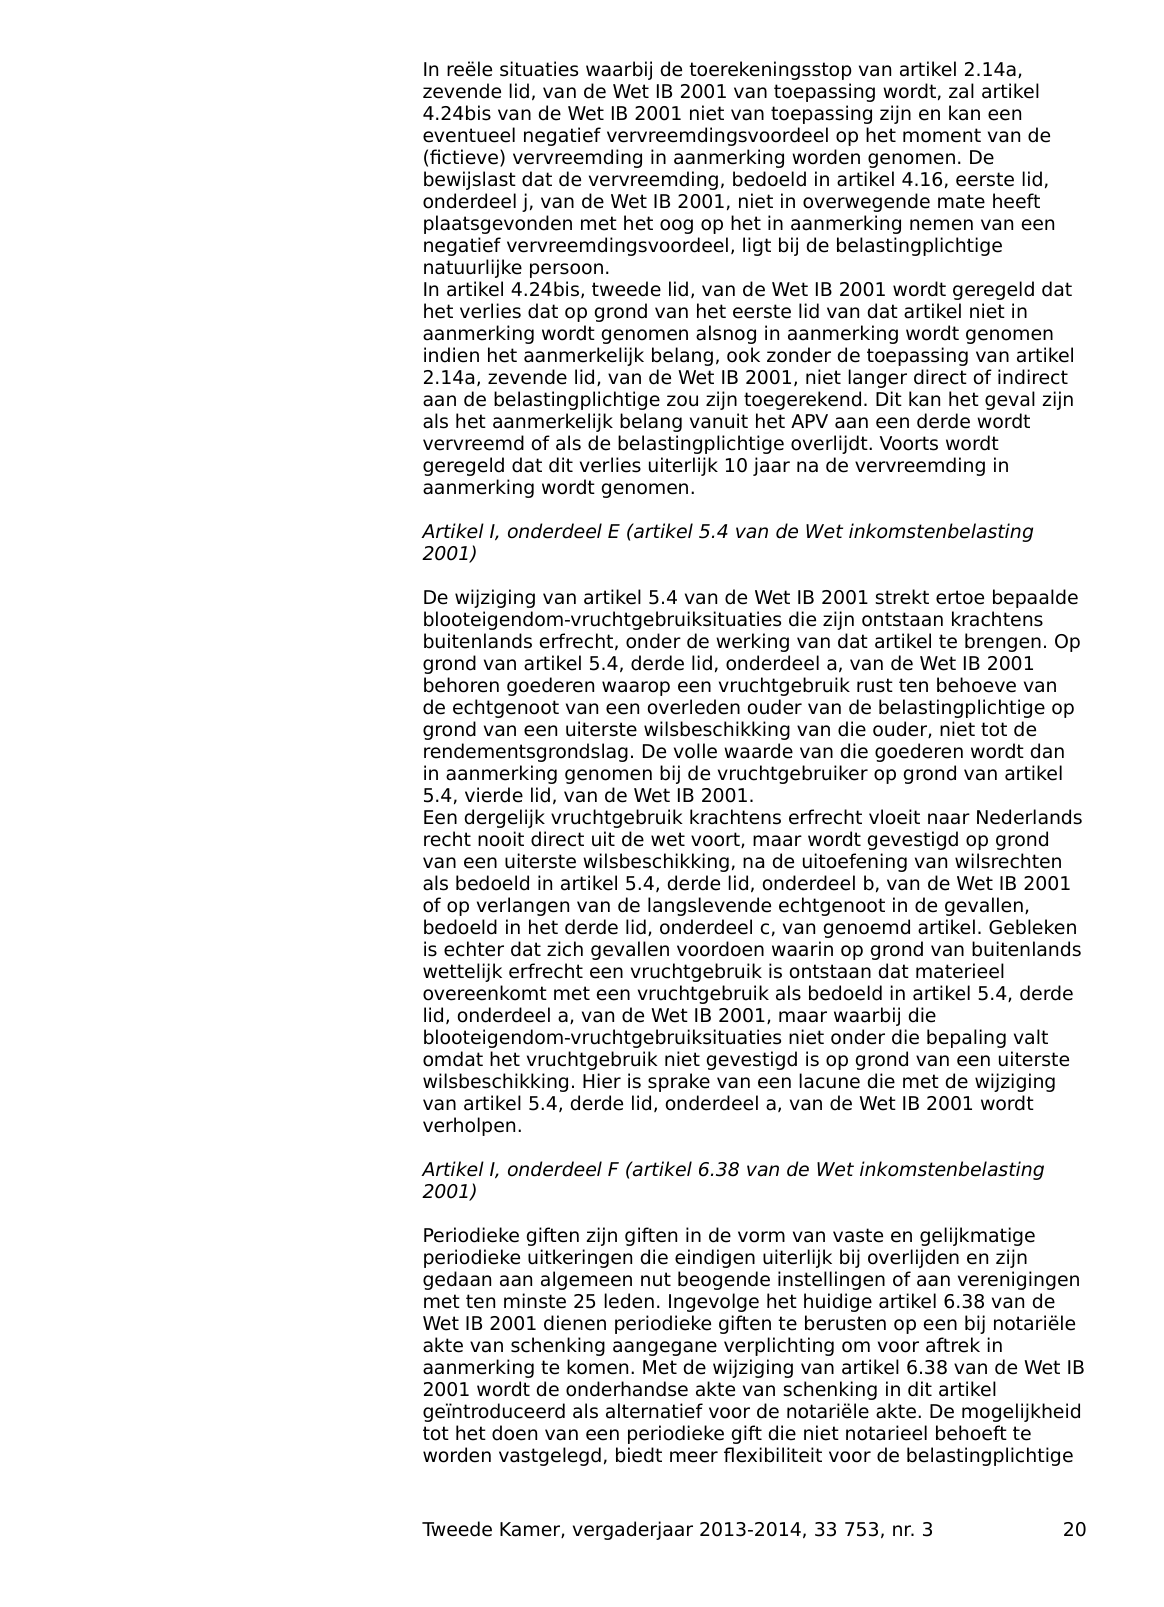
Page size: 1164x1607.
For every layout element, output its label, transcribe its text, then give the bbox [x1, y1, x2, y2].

subtitle Artikel I, onderdeel E (artikel 5.4 van de Wet inkomstenbelasting 2001) [422, 521, 1087, 565]
text Een dergelijk vruchtgebruik krachtens erfrecht vloeit naar Nederlands recht nooit direct uit de wet voort, maar wordt gevestigd op grond van een uiterste wilsbeschikking, na de uitoefening van wilsrechten als bedoeld in artikel 5.4, derde lid, onderdeel b, van de Wet IB 2001 of op verlangen van de langslevende echtgenoot in de gevallen, bedoeld in het derde lid, onderdeel c, van genoemd artikel. Gebleken is echter dat zich gevallen voordoen waarin op grond van buitenlands wettelijk erfrecht een vruchtgebruik is ontstaan dat materieel overeenkomt met een vruchtgebruik als bedoeld in artikel 5.4, derde lid, onderdeel a, van de Wet IB 2001, maar waarbij die blooteigendom-vruchtgebruiksituaties niet onder die bepaling valt omdat het vruchtgebruik niet gevestigd is op grond van een uiterste wilsbeschikking. Hier is sprake van een lacune die met de wijziging van artikel 5.4, derde lid, onderdeel a, van de Wet IB 2001 wordt verholpen. [422, 807, 1087, 1136]
text De wijziging van artikel 5.4 van de Wet IB 2001 strekt ertoe bepaalde blooteigendom-vruchtgebruiksituaties die zijn ontstaan krachtens buitenlands erfrecht, onder de werking van dat artikel te brengen. Op grond van artikel 5.4, derde lid, onderdeel a, van de Wet IB 2001 behoren goederen waarop een vruchtgebruik rust ten behoeve van de echtgenoot van een overleden ouder van de belastingplichtige op grond van een uiterste wilsbeschikking van die ouder, niet tot de rendementsgrondslag. De volle waarde van die goederen wordt dan in aanmerking genomen bij de vruchtgebruiker op grond van artikel 5.4, vierde lid, van de Wet IB 2001. [422, 587, 1087, 807]
subtitle Artikel I, onderdeel F (artikel 6.38 van de Wet inkomstenbelasting 2001) [422, 1159, 1087, 1203]
text In reële situaties waarbij de toerekeningsstop van artikel 2.14a, zevende lid, van de Wet IB 2001 van toepassing wordt, zal artikel 4.24bis van de Wet IB 2001 niet van toepassing zijn en kan een eventueel negatief vervreemdingsvoordeel op het moment van de (fictieve) vervreemding in aanmerking worden genomen. De bewijslast dat de vervreemding, bedoeld in artikel 4.16, eerste lid, onderdeel j, van de Wet IB 2001, niet in overwegende mate heeft plaatsgevonden met het oog op het in aanmerking nemen van een negatief vervreemdingsvoordeel, ligt bij de belastingplichtige natuurlijke persoon. [422, 59, 1087, 279]
text In artikel 4.24bis, tweede lid, van de Wet IB 2001 wordt geregeld dat het verlies dat op grond van het eerste lid van dat artikel niet in aanmerking wordt genomen alsnog in aanmerking wordt genomen indien het aanmerkelijk belang, ook zonder de toepassing van artikel 2.14a, zevende lid, van de Wet IB 2001, niet langer direct of indirect aan de belastingplichtige zou zijn toegerekend. Dit kan het geval zijn als het aanmerkelijk belang vanuit het APV aan een derde wordt vervreemd of als de belastingplichtige overlijdt. Voorts wordt geregeld dat dit verlies uiterlijk 10 jaar na de vervreemding in aanmerking wordt genomen. [422, 279, 1087, 499]
text Periodieke giften zijn giften in de vorm van vaste en gelijkmatige periodieke uitkeringen die eindigen uiterlijk bij overlijden en zijn gedaan aan algemeen nut beogende instellingen of aan verenigingen met ten minste 25 leden. Ingevolge het huidige artikel 6.38 van de Wet IB 2001 dienen periodieke giften te berusten op een bij notariële akte van schenking aangegane verplichting om voor aftrek in aanmerking te komen. Met de wijziging van artikel 6.38 van de Wet IB 2001 wordt de onderhandse akte van schenking in dit artikel geïntroduceerd als alternatief voor de notariële akte. De mogelijkheid tot het doen van een periodieke gift die niet notarieel behoeft te worden vastgelegd, biedt meer flexibiliteit voor de belastingplichtige [422, 1225, 1087, 1467]
